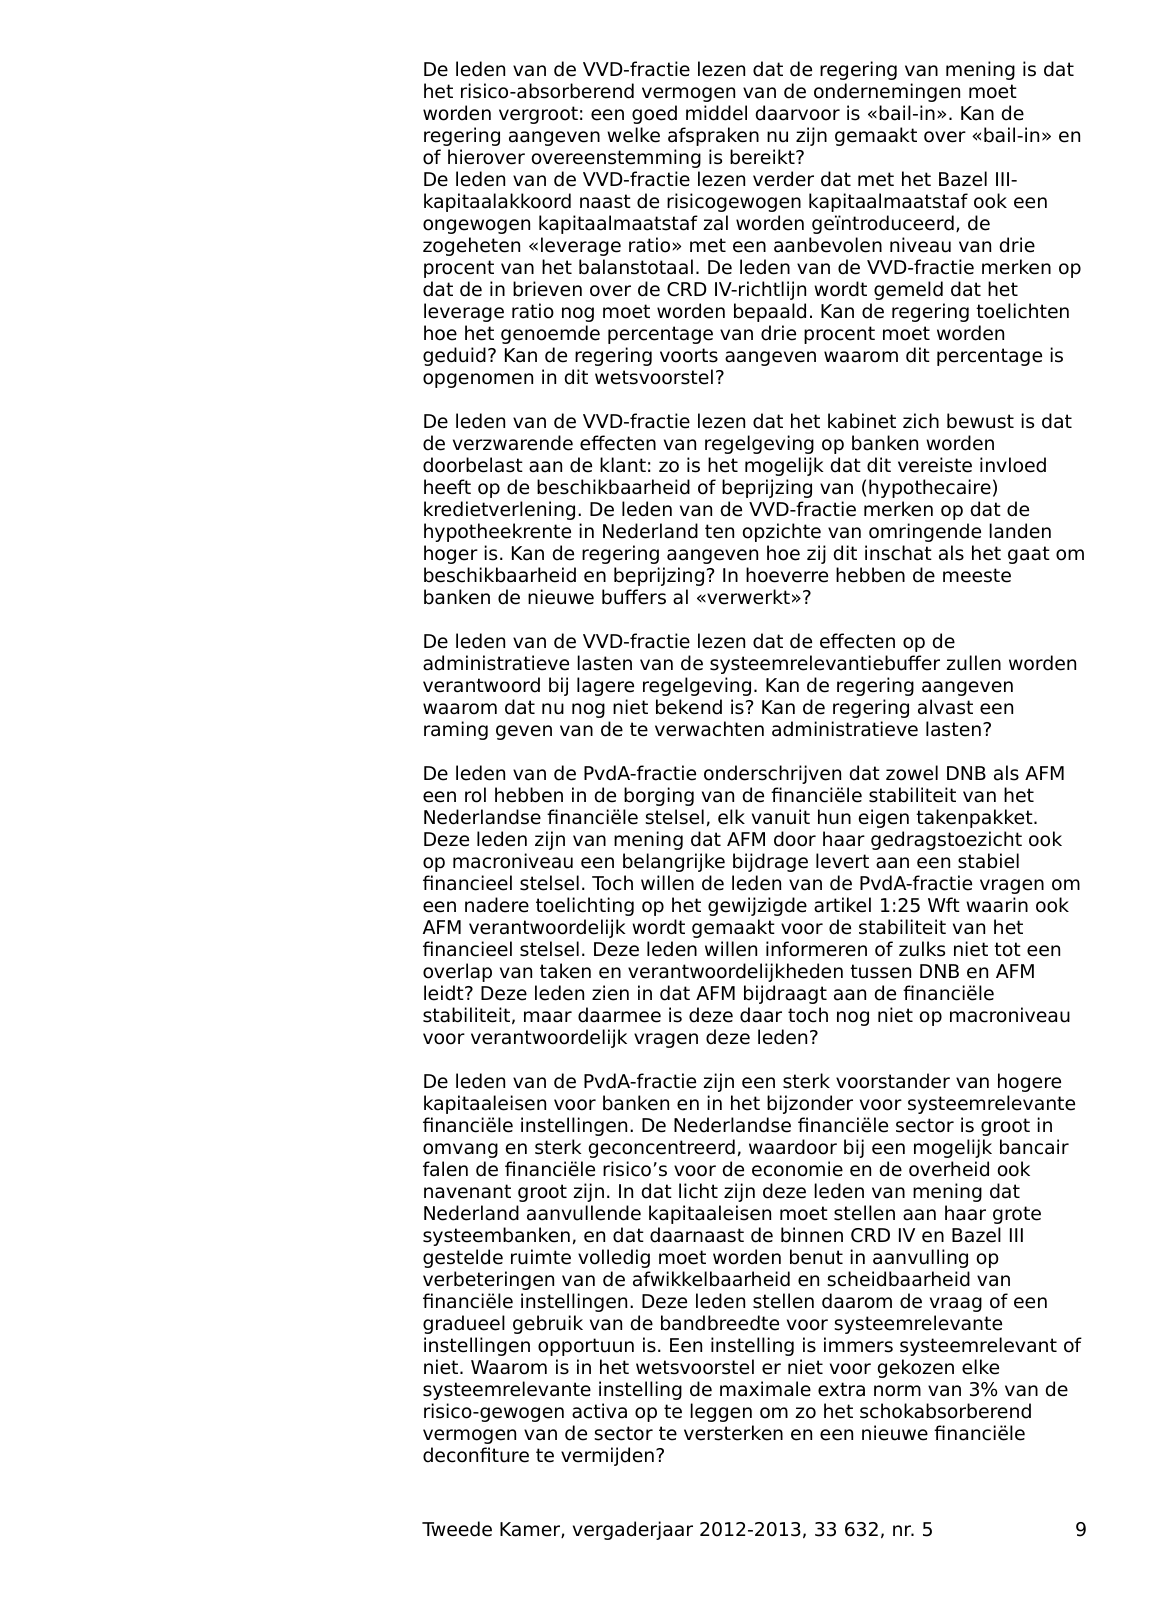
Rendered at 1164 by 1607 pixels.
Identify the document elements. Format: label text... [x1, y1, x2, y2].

text De leden van de VVD-fractie lezen dat de regering van mening is dat het risico-absorberend vermogen van de ondernemingen moet worden vergroot: een goed middel daarvoor is «bail-in». Kan de regering aangeven welke afspraken nu zijn gemaakt over «bail-in» en of hierover overeenstemming is bereikt? [422, 59, 1087, 169]
text De leden van de PvdA-fractie onderschrijven dat zowel DNB als AFM een rol hebben in de borging van de financiële stabiliteit van het Nederlandse financiële stelsel, elk vanuit hun eigen takenpakket. Deze leden zijn van mening dat AFM door haar gedragstoezicht ook op macroniveau een belangrijke bijdrage levert aan een stabiel financieel stelsel. Toch willen de leden van de PvdA-fractie vragen om een nadere toelichting op het gewijzigde artikel 1:25 Wft waarin ook AFM verantwoordelijk wordt gemaakt voor de stabiliteit van het financieel stelsel. Deze leden willen informeren of zulks niet tot een overlap van taken en verantwoordelijkheden tussen DNB en AFM leidt? Deze leden zien in dat AFM bijdraagt aan de financiële stabiliteit, maar daarmee is deze daar toch nog niet op macroniveau voor verantwoordelijk vragen deze leden? [422, 763, 1087, 1049]
text De leden van de VVD-fractie lezen dat het kabinet zich bewust is dat de verzwarende effecten van regelgeving op banken worden doorbelast aan de klant: zo is het mogelijk dat dit vereiste invloed heeft op de beschikbaarheid of beprijzing van (hypothecaire) kredietverlening. De leden van de VVD-fractie merken op dat de hypotheekrente in Nederland ten opzichte van omringende landen hoger is. Kan de regering aangeven hoe zij dit inschat als het gaat om beschikbaarheid en beprijzing? In hoeverre hebben de meeste banken de nieuwe buffers al «verwerkt»? [422, 411, 1087, 609]
text De leden van de VVD-fractie lezen dat de effecten op de administratieve lasten van de systeemrelevantiebuffer zullen worden verantwoord bij lagere regelgeving. Kan de regering aangeven waarom dat nu nog niet bekend is? Kan de regering alvast een raming geven van de te verwachten administratieve lasten? [422, 631, 1087, 741]
text De leden van de VVD-fractie lezen verder dat met het Bazel III-kapitaalakkoord naast de risicogewogen kapitaalmaatstaf ook een ongewogen kapitaalmaatstaf zal worden geïntroduceerd, de zogeheten «leverage ratio» met een aanbevolen niveau van drie procent van het balanstotaal. De leden van de VVD-fractie merken op dat de in brieven over de CRD IV-richtlijn wordt gemeld dat het leverage ratio nog moet worden bepaald. Kan de regering toelichten hoe het genoemde percentage van drie procent moet worden geduid? Kan de regering voorts aangeven waarom dit percentage is opgenomen in dit wetsvoorstel? [422, 169, 1087, 389]
text De leden van de PvdA-fractie zijn een sterk voorstander van hogere kapitaaleisen voor banken en in het bijzonder voor systeemrelevante financiële instellingen. De Nederlandse financiële sector is groot in omvang en sterk geconcentreerd, waardoor bij een mogelijk bancair falen de financiële risico’s voor de economie en de overheid ook navenant groot zijn. In dat licht zijn deze leden van mening dat Nederland aanvullende kapitaaleisen moet stellen aan haar grote systeembanken, en dat daarnaast de binnen CRD IV en Bazel III gestelde ruimte volledig moet worden benut in aanvulling op verbeteringen van de afwikkelbaarheid en scheidbaarheid van financiële instellingen. Deze leden stellen daarom de vraag of een gradueel gebruik van de bandbreedte voor systeemrelevante instellingen opportuun is. Een instelling is immers systeemrelevant of niet. Waarom is in het wetsvoorstel er niet voor gekozen elke systeemrelevante instelling de maximale extra norm van 3% van de risico-gewogen activa op te leggen om zo het schokabsorberend vermogen van de sector te versterken en een nieuwe financiële deconfiture te vermijden? [422, 1071, 1087, 1467]
